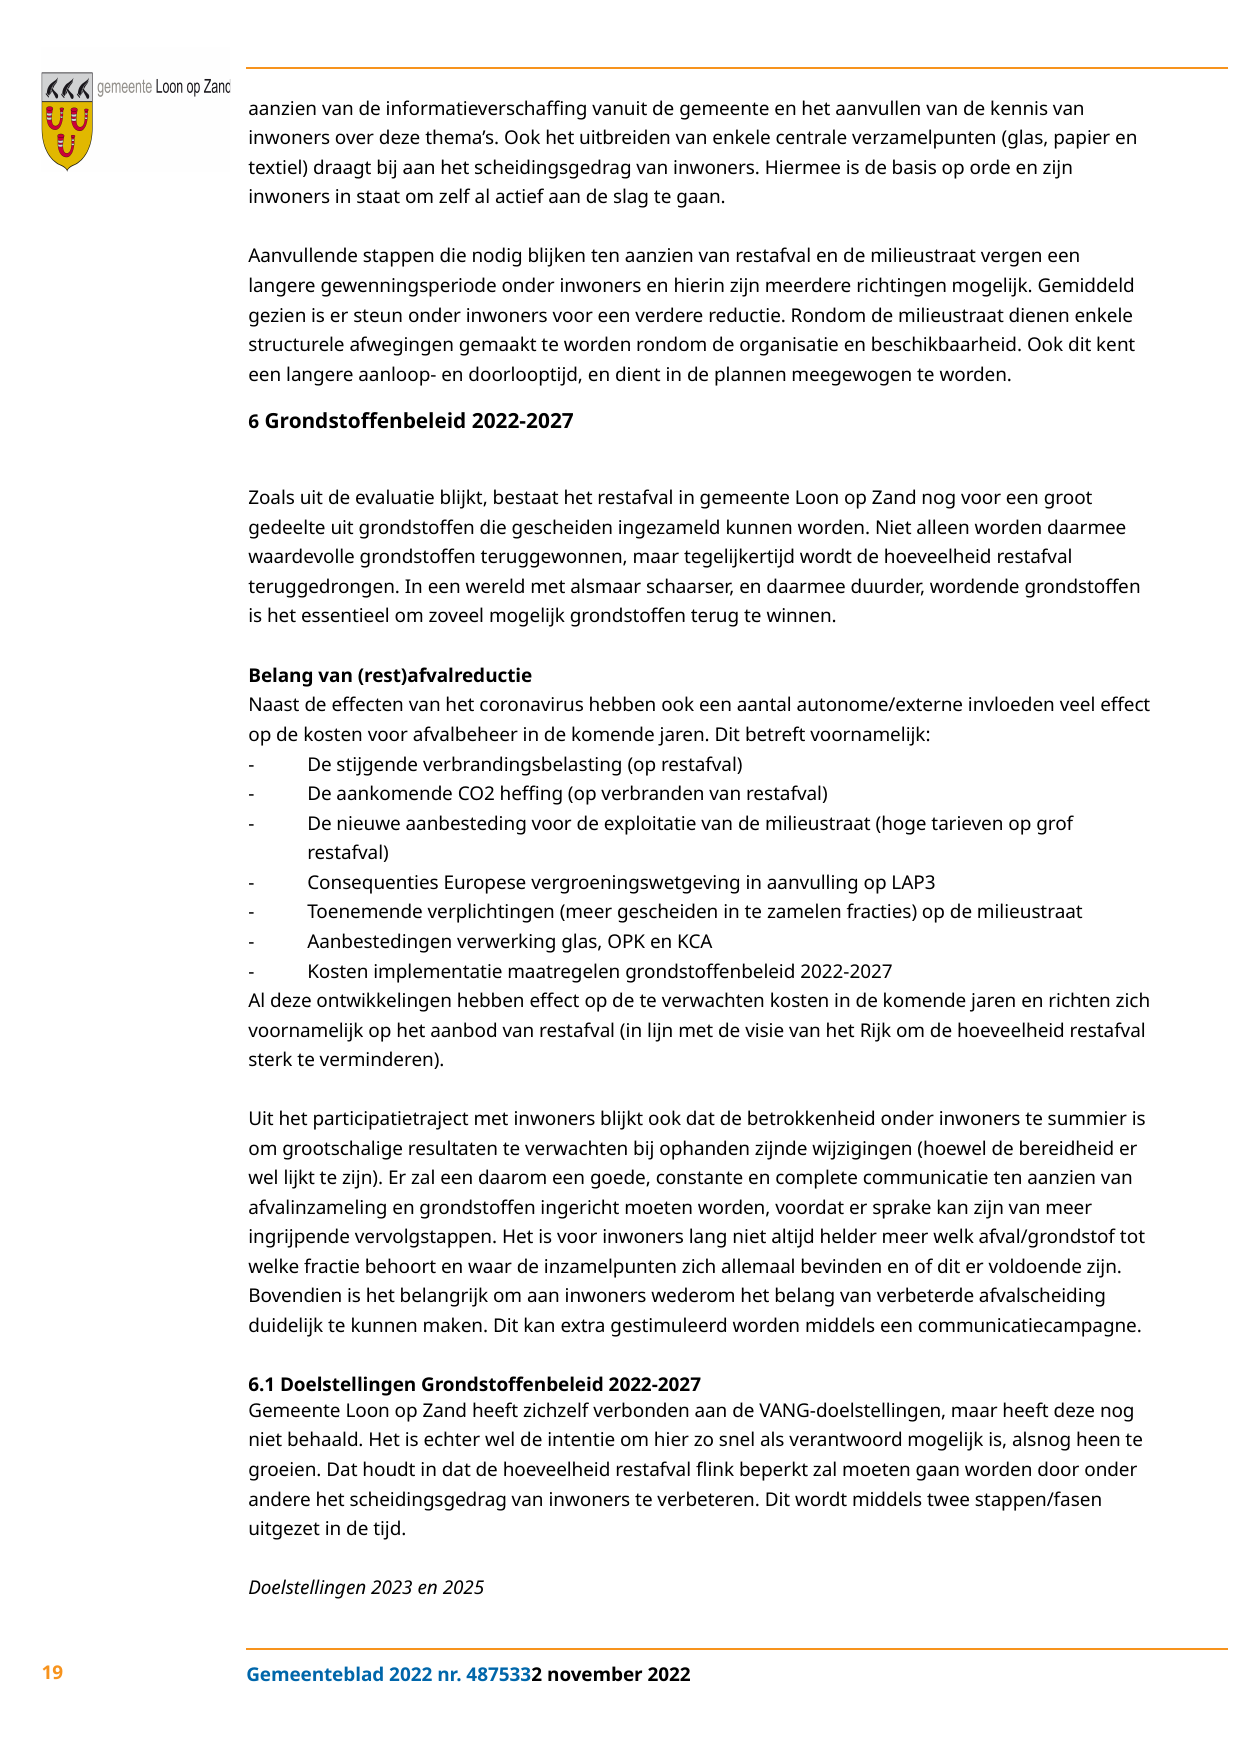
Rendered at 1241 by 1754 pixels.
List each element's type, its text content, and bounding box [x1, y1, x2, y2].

text Uit het participatietraject met inwoners blijkt ook dat de betrokkenheid onder inwoners te summier is om grootschalige resultaten te verwachten bij ophanden zijnde wijzigingen (hoewel de bereidheid er wel lijkt te zijn). Er zal een daarom een goede, constante en complete communicatie ten aanzien van afvalinzameling en grondstoffen ingericht moeten worden, voordat er sprake kan zijn van meer ingrijpende vervolgstappen. Het is voor inwoners lang niet altijd helder meer welk afval/grondstof tot welke fractie behoort en waar de inzamelpunten zich allemaal bevinden en of dit er voldoende zijn. Bovendien is het belangrijk om aan inwoners wederom het belang van verbeterde afvalscheiding duidelijk te kunnen maken. Dit kan extra gestimuleerd worden middels een communicatiecampagne. [248, 1105, 1152, 1338]
text aanzien van de informatieverschaffing vanuit de gemeente en het aanvullen van de kennis van inwoners over deze thema’s. Ook het uitbreiden van enkele centrale verzamelpunten (glas, papier en textiel) draagt bij aan het scheidingsgedrag van inwoners. Hiermee is de basis op orde en zijn inwoners in staat om zelf al actief aan de slag te gaan. [248, 95, 1152, 209]
text Gemeente Loon op Zand heeft zichzelf verbonden aan de VANG-doelstellingen, maar heeft deze nog niet behaald. Het is echter wel de intentie om hier zo snel als verantwoord mogelijk is, alsnog heen te groeien. Dat houdt in dat de hoeveelheid restafval flink beperkt zal moeten gaan worden door onder andere het scheidingsgedrag van inwoners te verbeteren. Dit wordt middels twee stappen/fasen uitgezet in de tijd. [248, 1397, 1152, 1541]
table_header Belang van (rest)afvalreductie Naast de effecten van het coronavirus hebben ook een aantal autonome/externe invloeden veel effect op de kosten voor afvalbeheer in de komende jaren. Dit betreft voornamelijk: De stijgende verbrandingsbelasting (op restafval) De aankomende CO2 heffing (op verbranden van restafval) De nieuwe aanbesteding voor de exploitatie van de milieustraat (hoge tarieven op grof restafval) Consequenties Europese vergroeningswetgeving in aanvulling op LAP3 Toenemende verplichtingen (meer gescheiden in te zamelen fracties) op de milieustraat Aanbestedingen verwerking glas, OPK en KCA Kosten implementatie maatregelen grondstoffenbeleid 2022-2027 Al deze ontwikkelingen hebben effect op de te verwachten kosten in de komende jaren en richten zich voornamelijk op het aanbod van restafval (in lijn met de visie van het Rijk om de hoeveelheid restafval sterk te verminderen). [248, 662, 1152, 1072]
picture [41, 47, 231, 172]
text 6.1 Doelstellingen Grondstoffenbeleid 2022-2027 [248, 1371, 1152, 1397]
text Zoals uit de evaluatie blijkt, bestaat het restafval in gemeente Loon op Zand nog voor een groot gedeelte uit grondstoffen die gescheiden ingezameld kunnen worden. Niet alleen worden daarmee waardevolle grondstoffen teruggewonnen, maar tegelijkertijd wordt de hoeveelheid restafval teruggedrongen. In een wereld met alsmaar schaarser, en daarmee duurder, wordende grondstoffen is het essentieel om zoveel mogelijk grondstoffen terug te winnen. [248, 484, 1152, 628]
text Aanvullende stappen die nodig blijken ten aanzien van restafval en de milieustraat vergen een langere gewenningsperiode onder inwoners en hierin zijn meerdere richtingen mogelijk. Gemiddeld gezien is er steun onder inwoners voor een verdere reductie. Rondom de milieustraat dienen enkele structurele afwegingen gemaakt te worden rondom de organisatie en beschikbaarheid. Ook dit kent een langere aanloop- en doorlooptijd, en dient in de plannen meegewogen te worden. [248, 243, 1152, 387]
text 6 Grondstoffenbeleid 2022-2027 [248, 407, 1152, 435]
text Doelstellingen 2023 en 2025 [248, 1574, 1152, 1600]
